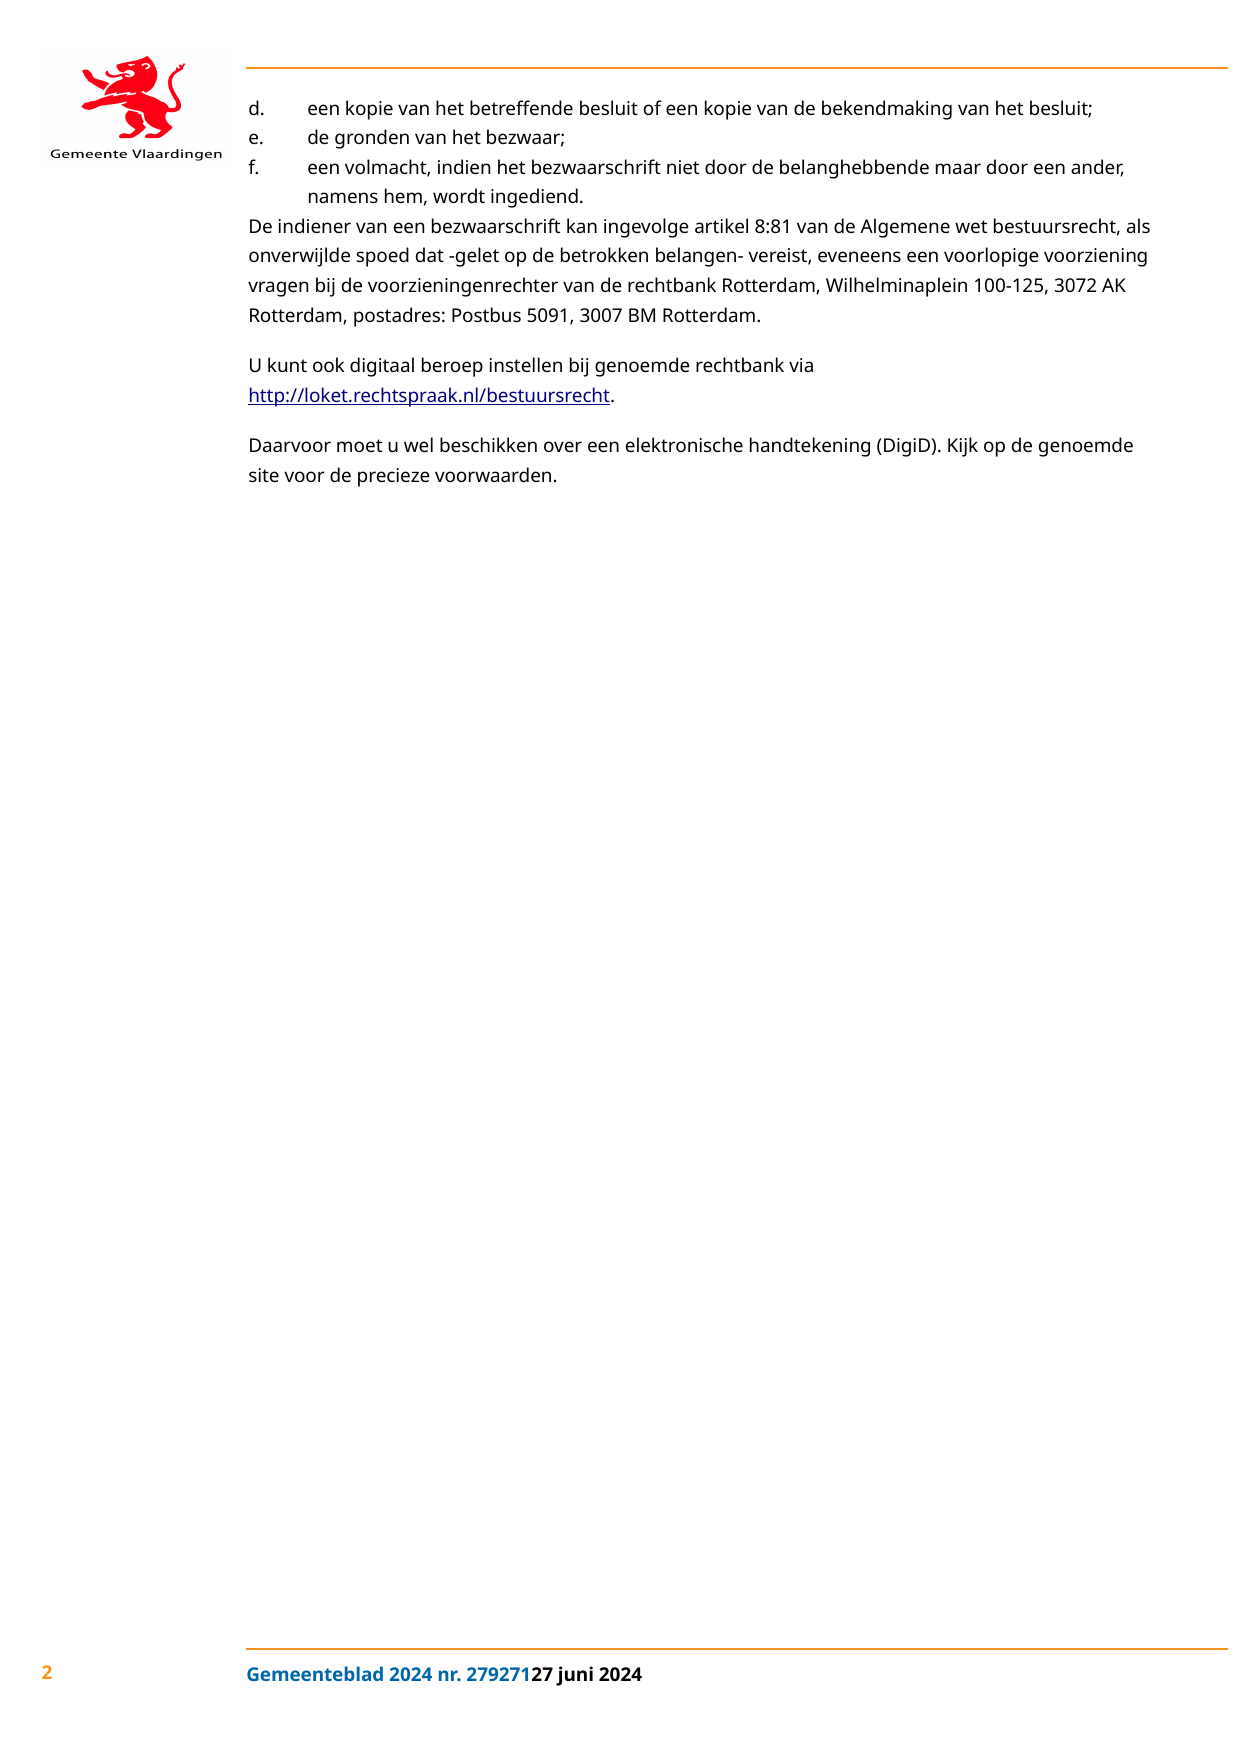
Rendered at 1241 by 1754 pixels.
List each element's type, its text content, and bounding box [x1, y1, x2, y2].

text De indiener van een bezwaarschrift kan ingevolge artikel 8:81 van de Algemene wet bestuursrecht, als onverwijlde spoed dat -gelet op de betrokken belangen- vereist, eveneens een voorlopige voorziening vragen bij de voorzieningenrechter van de rechtbank Rotterdam, Wilhelminaplein 100-125, 3072 AK Rotterdam, postadres: Postbus 5091, 3007 BM Rotterdam. [248, 213, 1152, 328]
text U kunt ook digitaal beroep instellen bij genoemde rechtbank via http://loket.rechtspraak.nl/bestuursrecht. [248, 352, 1152, 408]
list een volmacht, indien het bezwaarschrift niet door de belanghebbende maar door een ander, namens hem, wordt ingediend. [248, 154, 1152, 209]
list de gronden van het bezwaar; [248, 124, 1152, 150]
picture [41, 47, 231, 172]
list een kopie van het betreffende besluit of een kopie van de bekendmaking van het besluit; [248, 95, 1152, 121]
text Daarvoor moet u wel beschikken over een elektronische handtekening (DigiD). Kijk op de genoemde site voor de precieze voorwaarden. [248, 432, 1152, 488]
